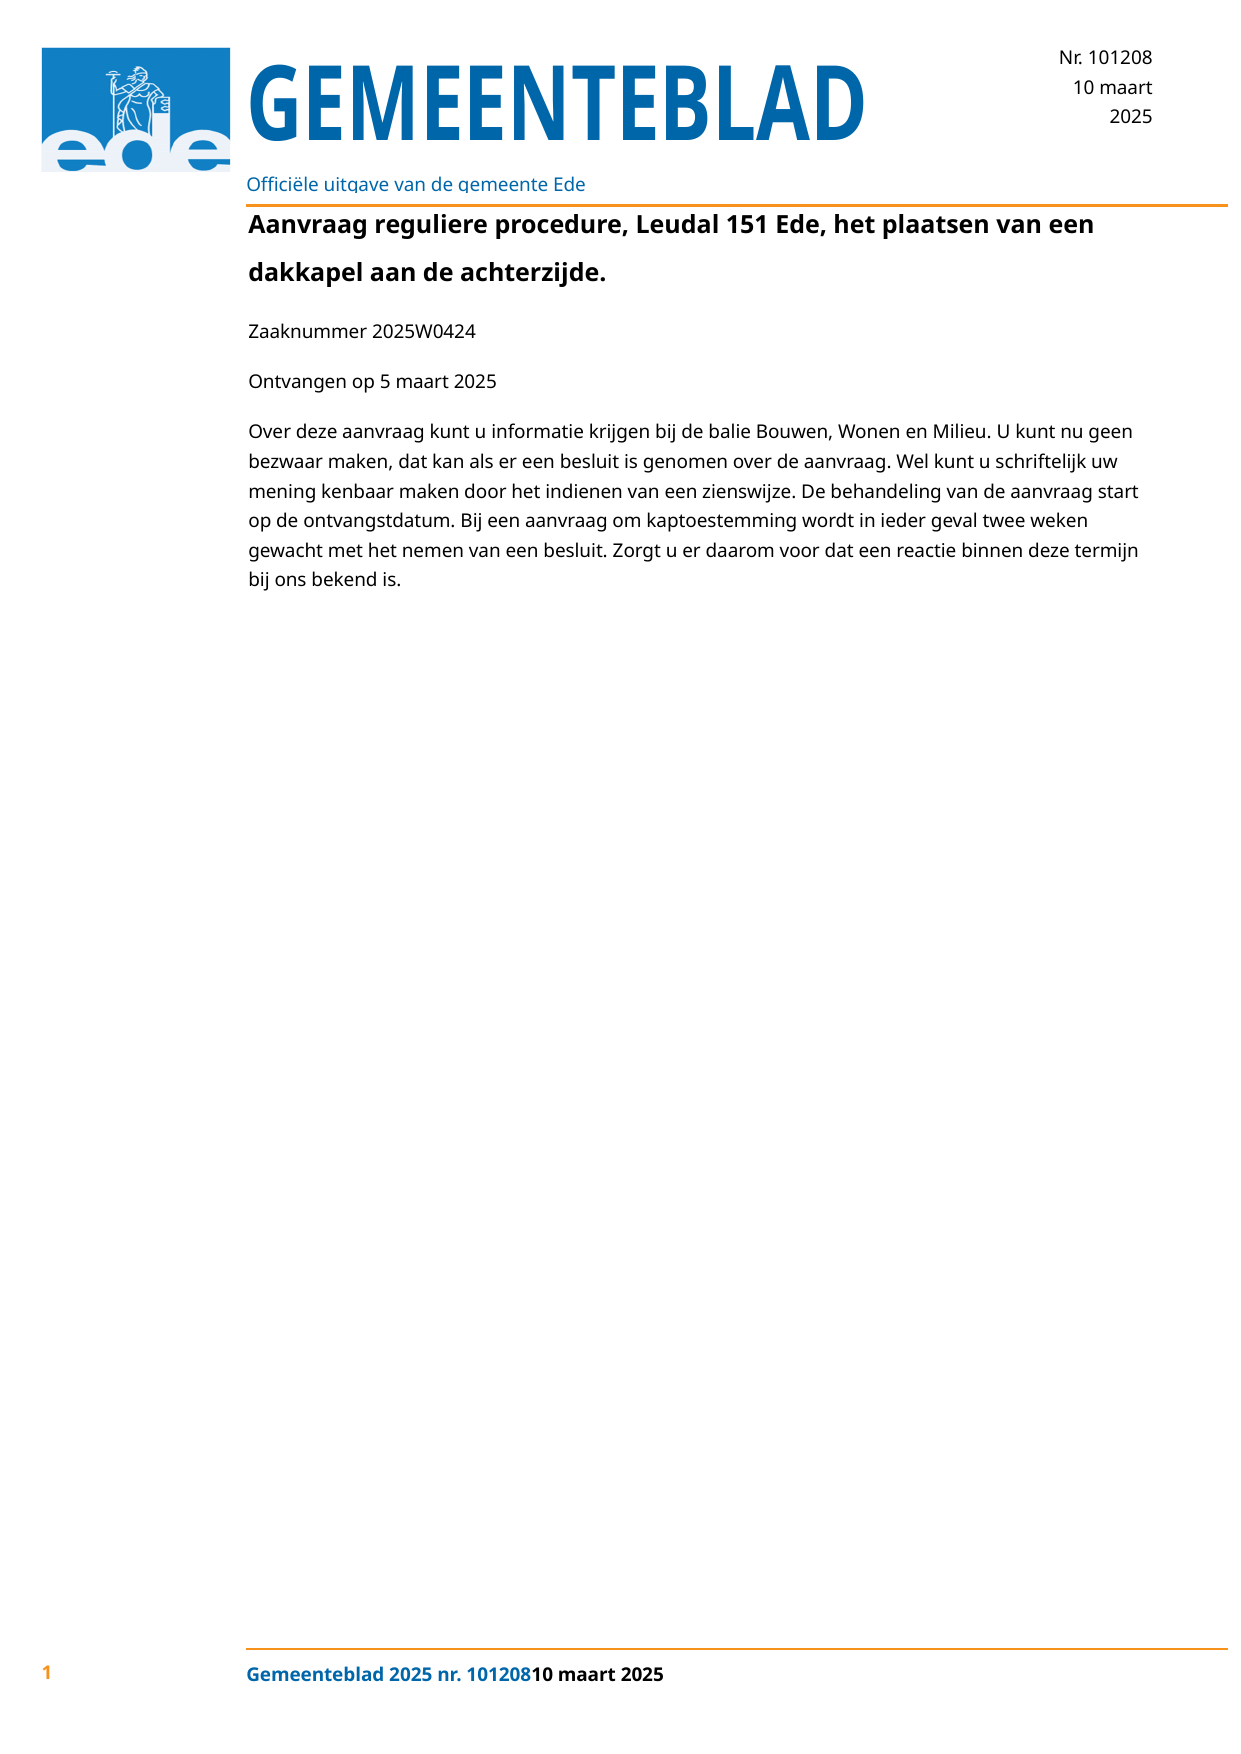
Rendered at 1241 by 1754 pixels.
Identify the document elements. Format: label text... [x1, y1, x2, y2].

text Aanvraag reguliere procedure, Leudal 151 Ede, het plaatsen van een dakkapel aan de achterzijde. [248, 207, 1152, 288]
text Zaaknummer 2025W0424 [248, 318, 1152, 344]
picture [41, 47, 231, 172]
text Ontvangen op 5 maart 2025 [248, 368, 1152, 394]
text Over deze aanvraag kunt u informatie krijgen bij de balie Bouwen, Wonen en Milieu. U kunt nu geen bezwaar maken, dat kan als er een besluit is genomen over de aanvraag. Wel kunt u schriftelijk uw mening kenbaar maken door het indienen van een zienswijze. De behandeling van de aanvraag start op de ontvangstdatum. Bij een aanvraag om kaptoestemming wordt in ieder geval twee weken gewacht met het nemen van een besluit. Zorgt u er daarom voor dat een reactie binnen deze termijn bij ons bekend is. [248, 419, 1152, 592]
